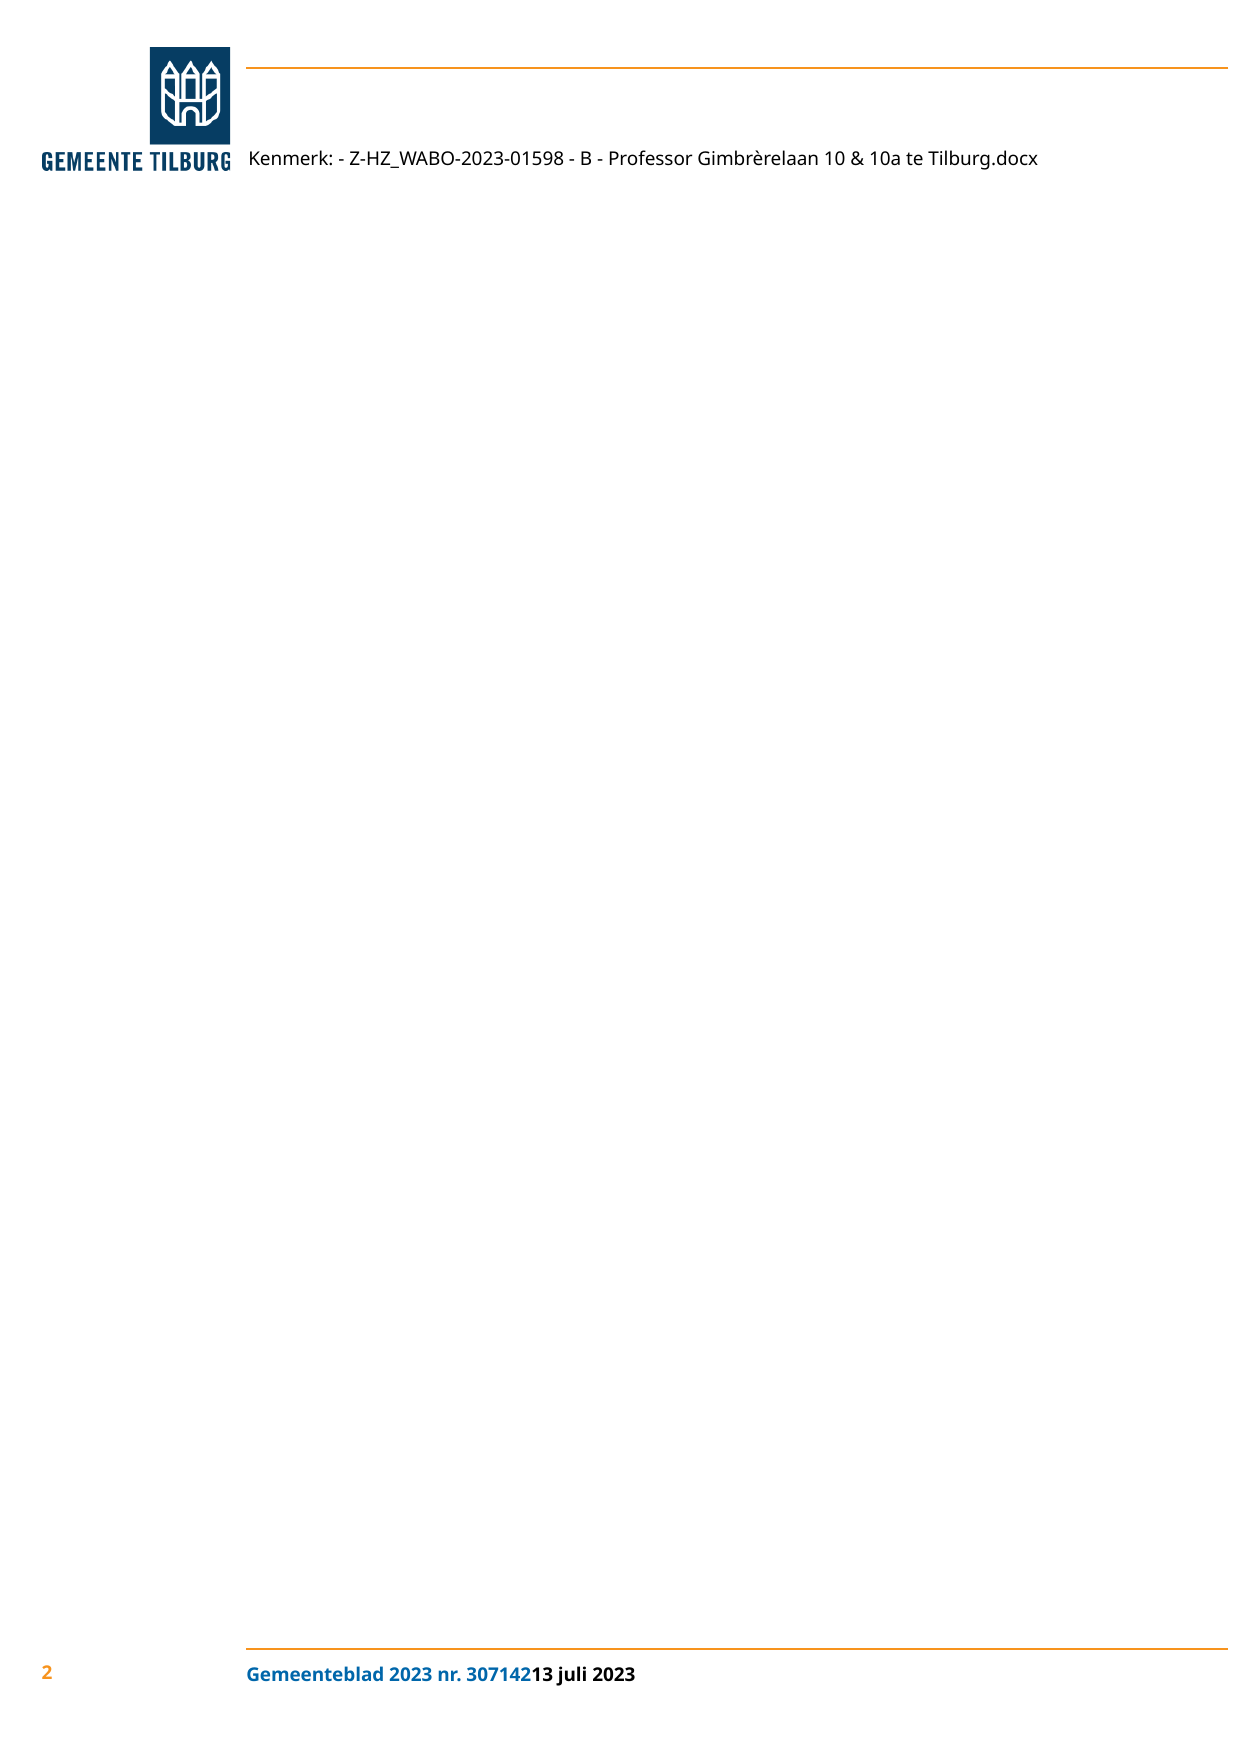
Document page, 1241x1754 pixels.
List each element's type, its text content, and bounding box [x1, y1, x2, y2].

picture [41, 47, 231, 172]
text Kenmerk: - Z-HZ_WABO-2023-01598 - B - Professor Gimbrèrelaan 10 & 10a te Tilburg.docx [248, 145, 1152, 171]
